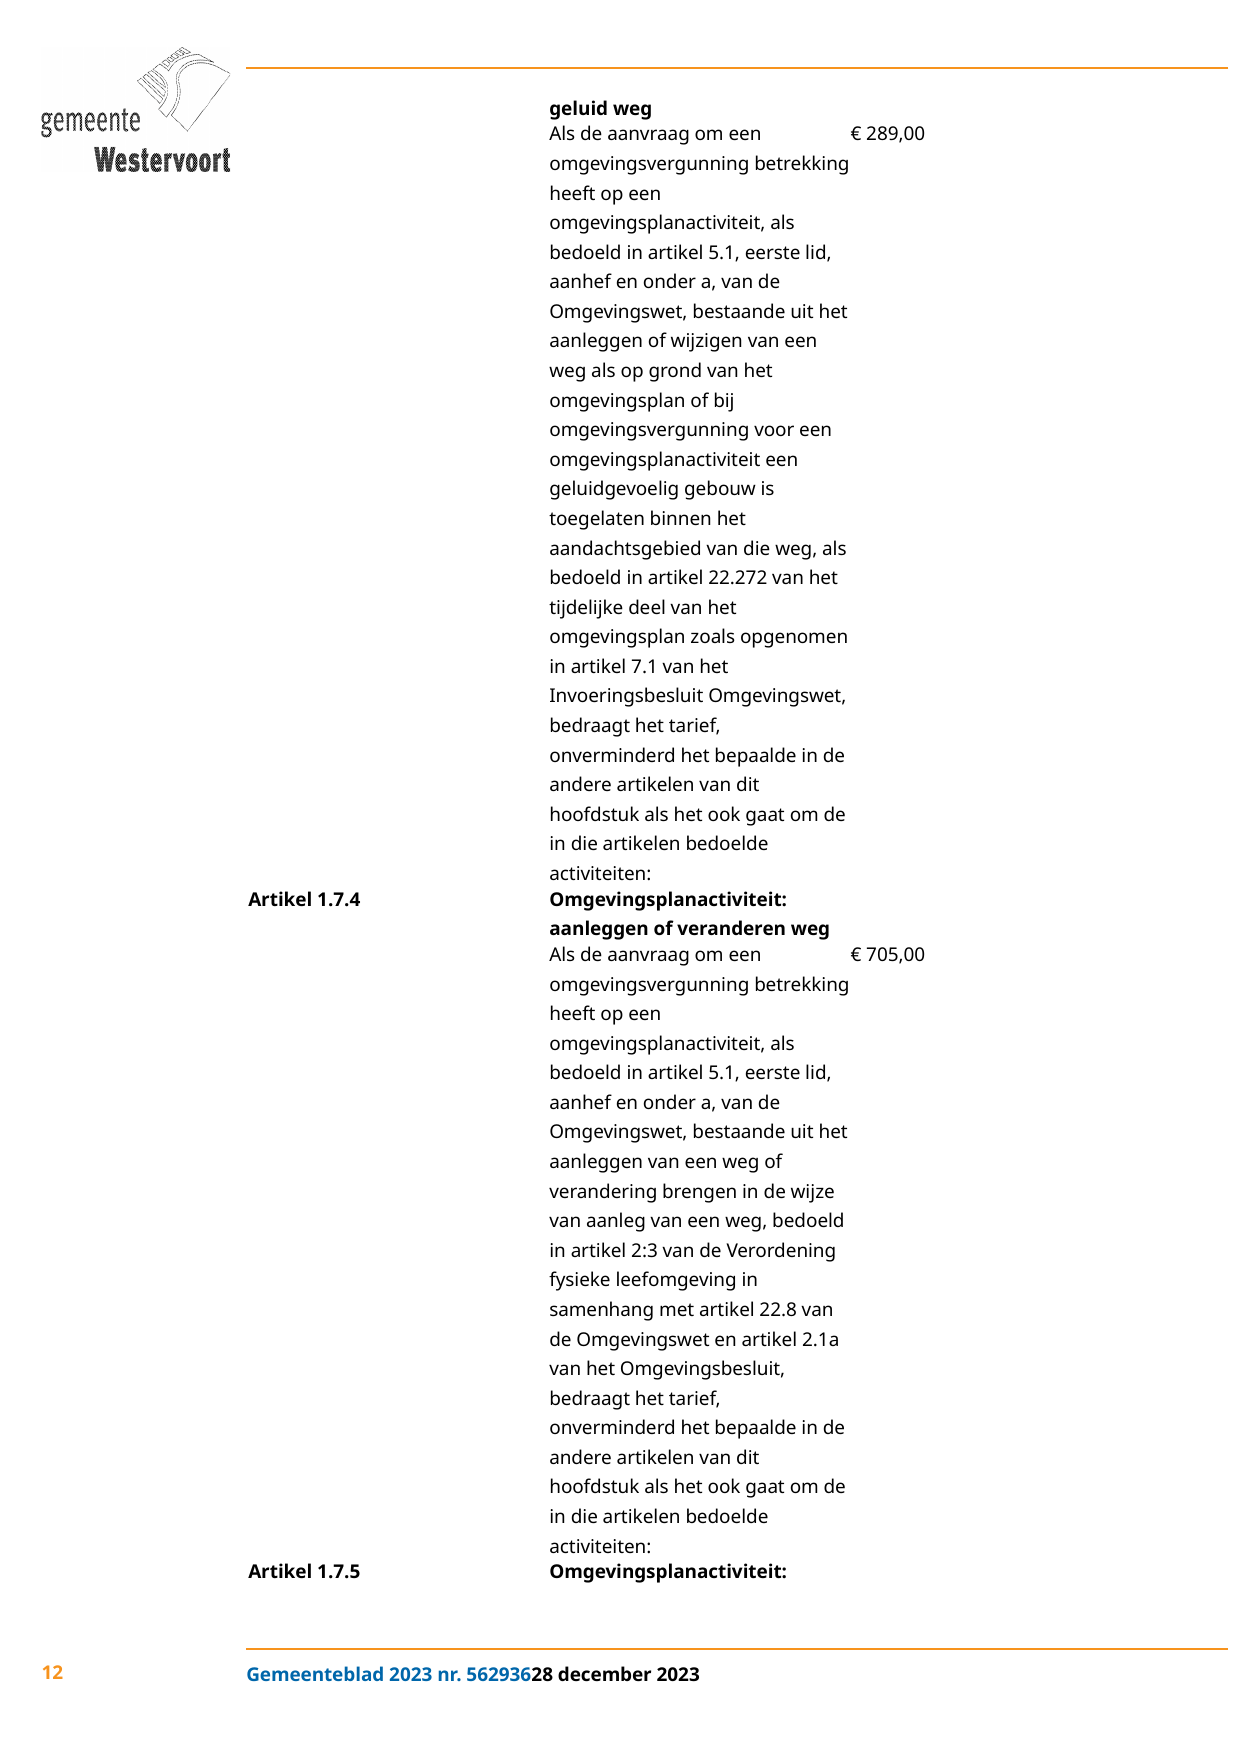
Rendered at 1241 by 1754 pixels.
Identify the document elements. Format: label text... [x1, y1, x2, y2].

table_cell [248, 95, 549, 121]
table_cell Artikel 1.7.5 [248, 1559, 549, 1584]
table_cell Omgevingsplanactiviteit: aanleggen of veranderen weg [549, 886, 850, 941]
table_cell Als de aanvraag om een omgevingsvergunning betrekking heeft op een omgevingsplanactiviteit, als bedoeld in artikel 5.1, eerste lid, aanhef en onder a, van de Omgevingswet, bestaande uit het aanleggen of wijzigen van een weg als op grond van het omgevingsplan of bij omgevingsvergunning voor een omgevingsplanactiviteit een geluidgevoelig gebouw is toegelaten binnen het aandachtsgebied van die weg, als bedoeld in artikel 22.272 van het tijdelijke deel van het omgevingsplan zoals opgenomen in artikel 7.1 van het Invoeringsbesluit Omgevingswet, bedraagt het tarief, onverminderd het bepaalde in de andere artikelen van dit hoofdstuk als het ook gaat om de in die artikelen bedoelde activiteiten: [549, 121, 850, 886]
table_cell geluid weg [549, 95, 850, 121]
table_cell € 705,00 [850, 941, 1152, 1558]
table_cell Als de aanvraag om een omgevingsvergunning betrekking heeft op een omgevingsplanactiviteit, als bedoeld in artikel 5.1, eerste lid, aanhef en onder a, van de Omgevingswet, bestaande uit het aanleggen van een weg of verandering brengen in de wijze van aanleg van een weg, bedoeld in artikel 2:3 van de Verordening fysieke leefomgeving in samenhang met artikel 22.8 van de Omgevingswet en artikel 2.1a van het Omgevingsbesluit, bedraagt het tarief, onverminderd het bepaalde in de andere artikelen van dit hoofdstuk als het ook gaat om de in die artikelen bedoelde activiteiten: [549, 941, 850, 1558]
table_cell [850, 886, 1152, 941]
picture [41, 47, 231, 172]
table_cell [248, 941, 549, 1558]
table_cell [248, 121, 549, 886]
table_cell Omgevingsplanactiviteit: [549, 1559, 850, 1584]
table_cell [850, 1559, 1152, 1584]
table_cell Artikel 1.7.4 [248, 886, 549, 941]
table_cell [850, 95, 1152, 121]
table_cell € 289,00 [850, 121, 1152, 886]
